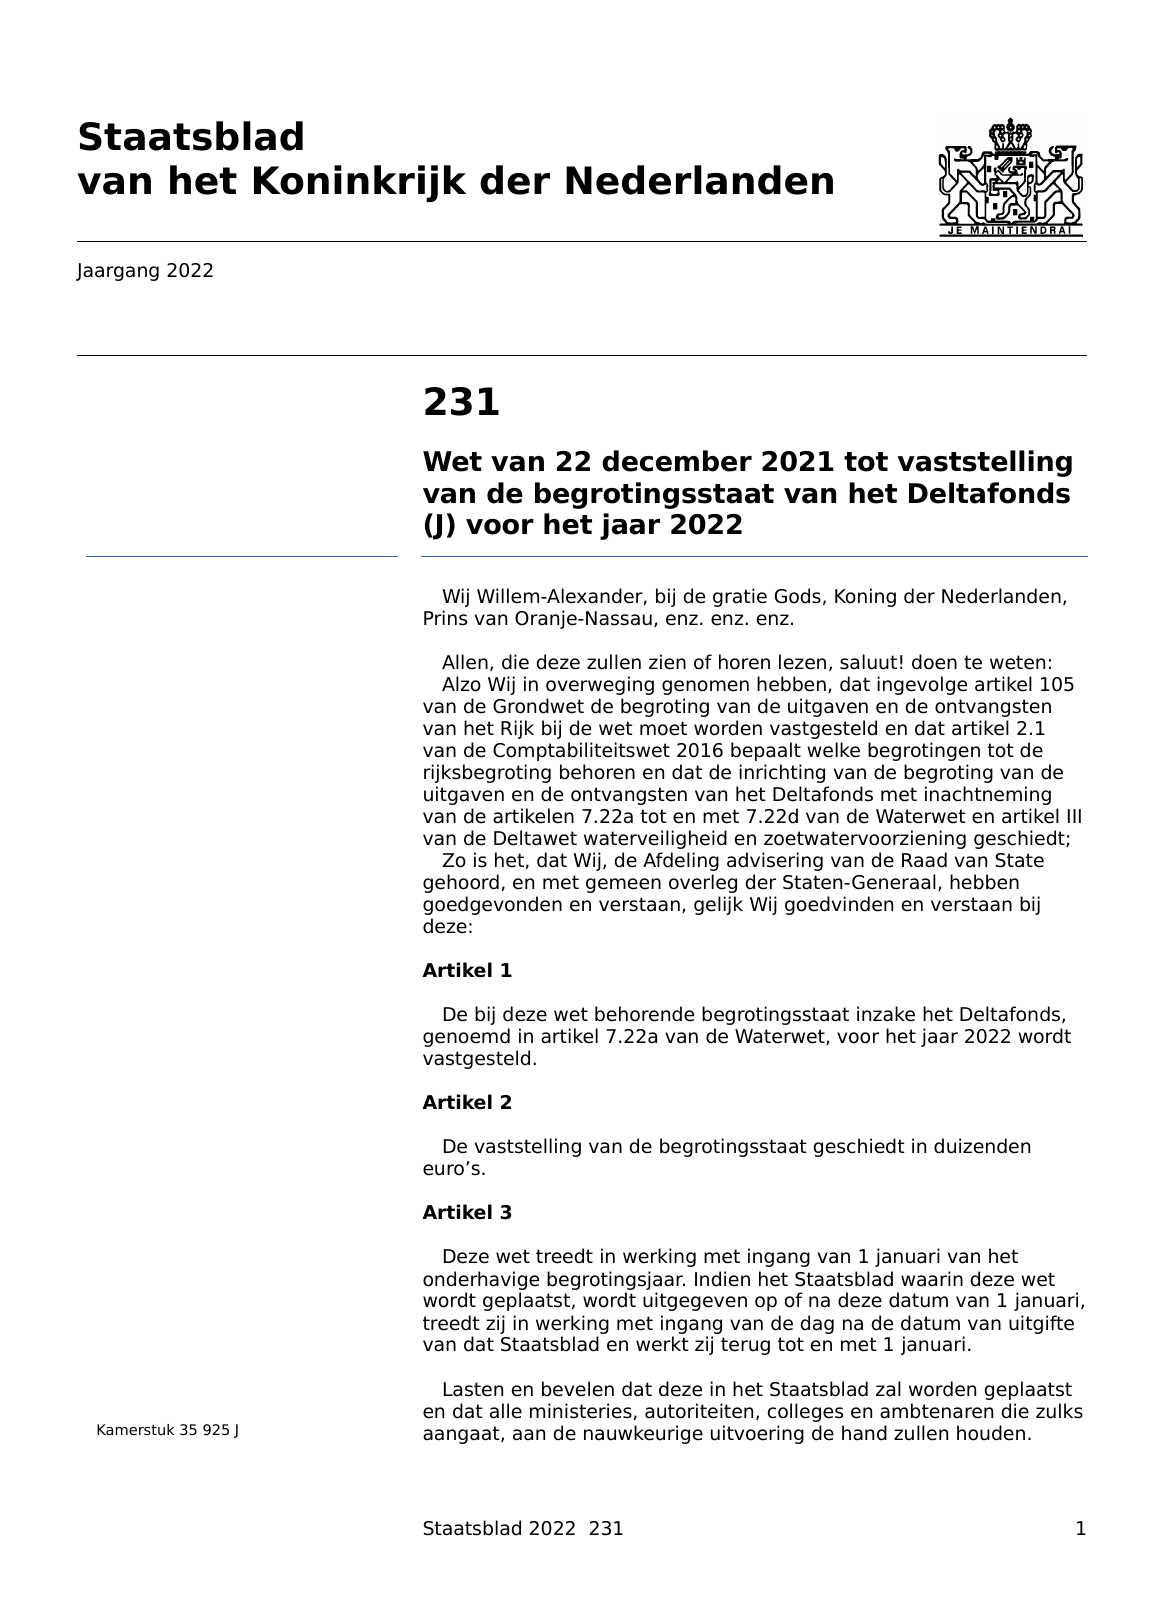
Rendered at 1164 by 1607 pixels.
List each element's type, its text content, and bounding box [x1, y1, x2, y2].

text Lasten en bevelen dat deze in het Staatsblad zal worden geplaatst en dat alle ministeries, autoriteiten, colleges en ambtenaren die zulks aangaat, aan de nauwkeurige uitvoering de hand zullen houden. [422, 1378, 1087, 1444]
table_header Staatsblad van het Koninkrijk der Nederlanden [77, 100, 886, 241]
text De vaststelling van de begrotingsstaat geschiedt in duizenden euro’s. [422, 1136, 1087, 1180]
text Allen, die deze zullen zien of horen lezen, saluut! doen te weten: [422, 652, 1087, 674]
subtitle Artikel 3 [422, 1202, 1087, 1224]
text Deze wet treedt in werking met ingang van 1 januari van het onderhavige begrotingsjaar. Indien het Staatsblad waarin deze wet wordt geplaatst, wordt uitgegeven op of na deze datum van 1 januari, treedt zij in werking met ingang van de dag na de datum van uitgifte van dat Staatsblad en werkt zij terug tot en met 1 januari. [422, 1246, 1087, 1356]
text Wet van 22 december 2021 tot vaststelling van de begrotingsstaat van het Deltafonds (J) voor het jaar 2022 [422, 447, 1087, 541]
subtitle 231 [422, 381, 1087, 424]
text Wij Willem-Alexander, bij de gratie Gods, Koning der Nederlanden, Prins van Oranje-Nassau, enz. enz. enz. [422, 586, 1087, 629]
table_cell Jaargang 2022 [77, 242, 1087, 355]
text Kamerstuk 35 925 J [77, 1421, 396, 1438]
table_header [886, 100, 1087, 241]
subtitle Artikel 1 [422, 960, 1087, 982]
picture [936, 115, 1087, 240]
text Alzo Wij in overweging genomen hebben, dat ingevolge artikel 105 van de Grondwet de begroting van de uitgaven en de ontvangsten van het Rijk bij de wet moet worden vastgesteld en dat artikel 2.1 van de Comptabiliteitswet 2016 bepaalt welke begrotingen tot de rijksbegroting behoren en dat de inrichting van de begroting van de uitgaven en de ontvangsten van het Deltafonds met inachtneming van de artikelen 7.22a tot en met 7.22d van de Waterwet en artikel III van de Deltawet waterveiligheid en zoetwatervoorziening geschiedt; [422, 674, 1087, 849]
text Zo is het, dat Wij, de Afdeling advisering van de Raad van State gehoord, en met gemeen overleg der Staten-Generaal, hebben goedgevonden en verstaan, gelijk Wij goedvinden en verstaan bij deze: [422, 849, 1087, 937]
subtitle Artikel 2 [422, 1092, 1087, 1114]
text De bij deze wet behorende begrotingsstaat inzake het Deltafonds, genoemd in artikel 7.22a van de Waterwet, voor het jaar 2022 wordt vastgesteld. [422, 1004, 1087, 1070]
